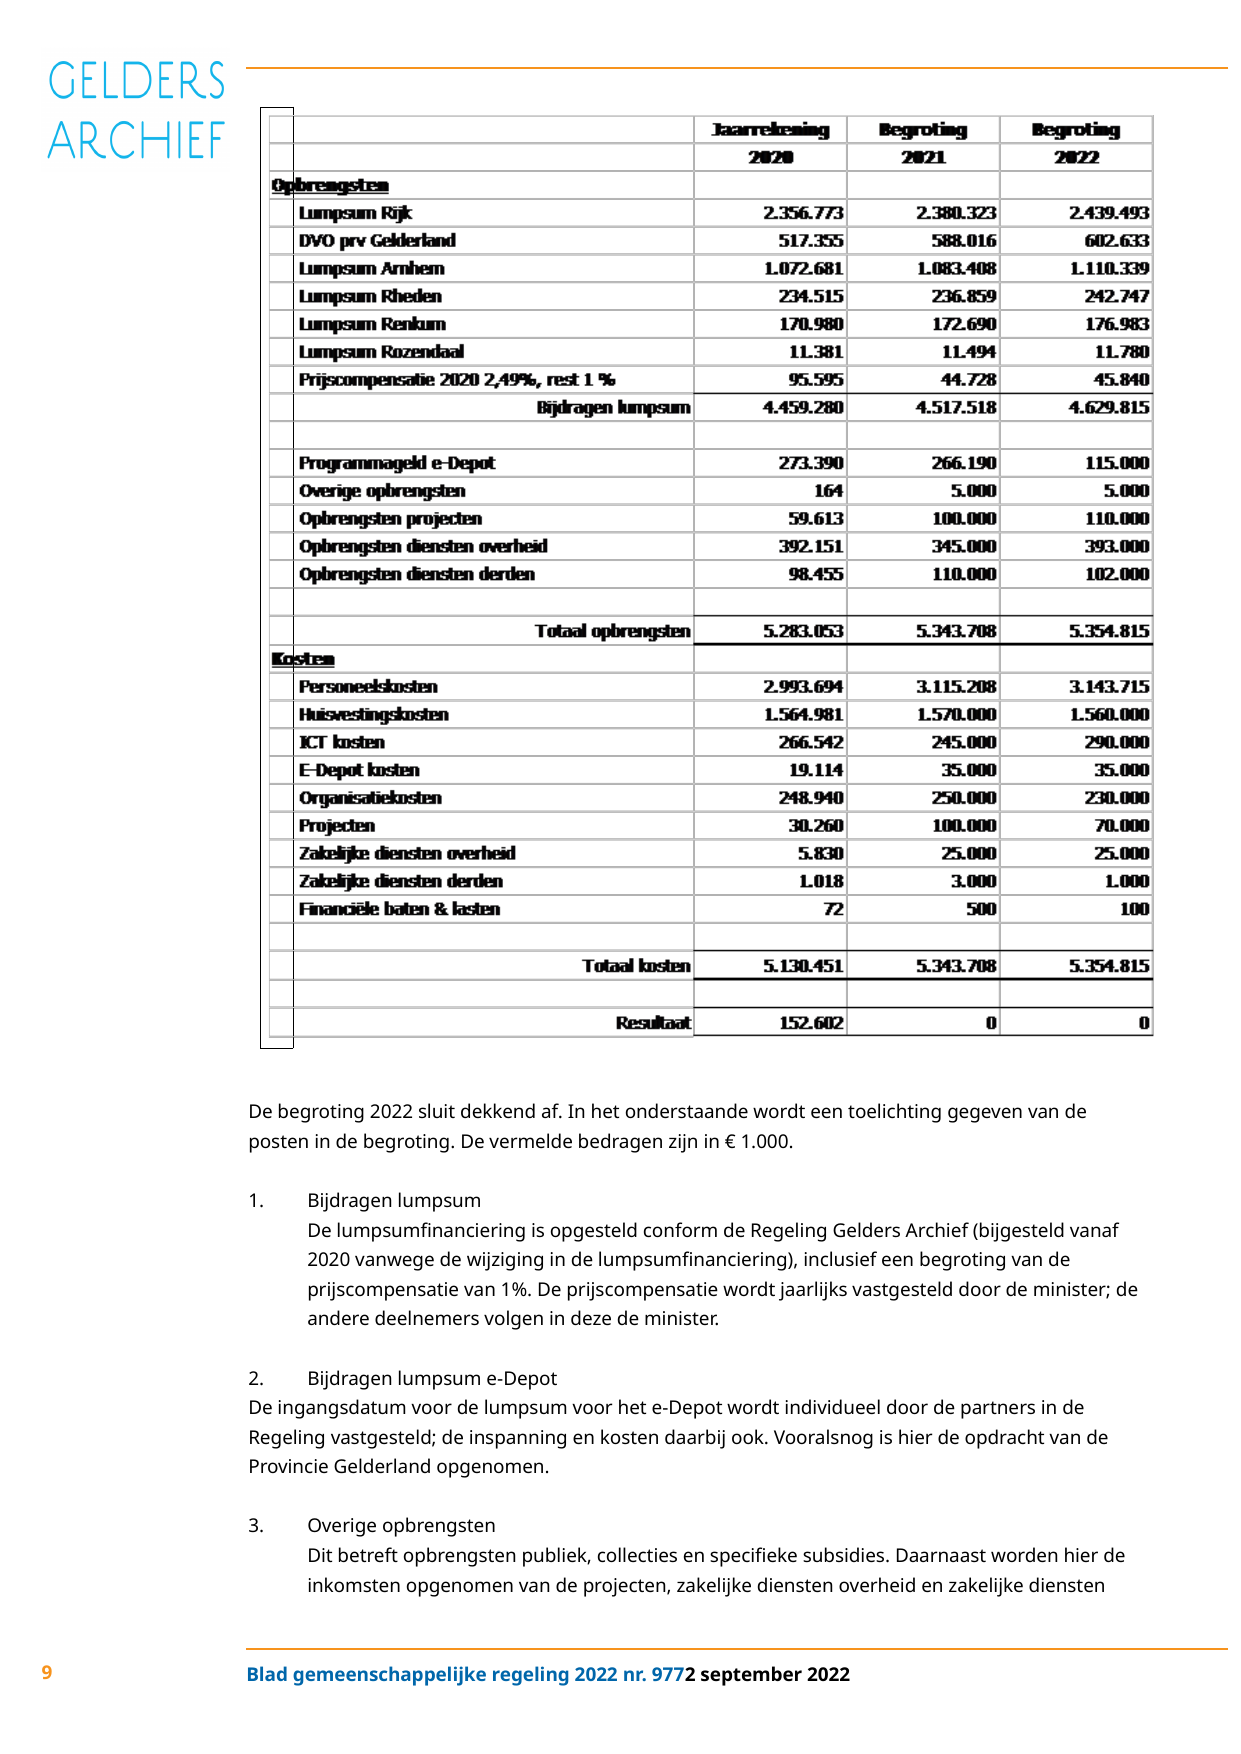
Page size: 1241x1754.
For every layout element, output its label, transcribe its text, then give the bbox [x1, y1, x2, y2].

list Bijdragen lumpsum e-Depot [248, 1365, 1152, 1391]
picture [41, 47, 231, 172]
list De lumpsumfinanciering is opgesteld conform de Regeling Gelders Archief (bijgesteld vanaf 2020 vanwege de wijziging in de lumpsumfinanciering), inclusief een begroting van de prijscompensatie van 1%. De prijscompensatie wordt jaarlijks vastgesteld door de minister; de andere deelnemers volgen in deze de minister. [248, 1217, 1152, 1331]
text De begroting 2022 sluit dekkend af. In het onderstaande wordt een toelichting gegeven van de posten in de begroting. De vermelde bedragen zijn in € 1.000. [248, 1098, 1152, 1154]
list Bijdragen lumpsum [248, 1187, 1152, 1213]
list Overige opbrengsten [248, 1513, 1152, 1538]
text De ingangsdatum voor de lumpsum voor het e-Depot wordt individueel door de partners in de Regeling vastgesteld; de inspanning en kosten daarbij ook. Vooralsnog is hier de opdracht van de Provincie Gelderland opgenomen. [248, 1394, 1152, 1479]
list Dit betreft opbrengsten publiek, collecties en specifieke subsidies. Daarnaast worden hier de inkomsten opgenomen van de projecten, zakelijke diensten overheid en zakelijke diensten [248, 1542, 1152, 1598]
picture [268, 115, 1155, 1039]
